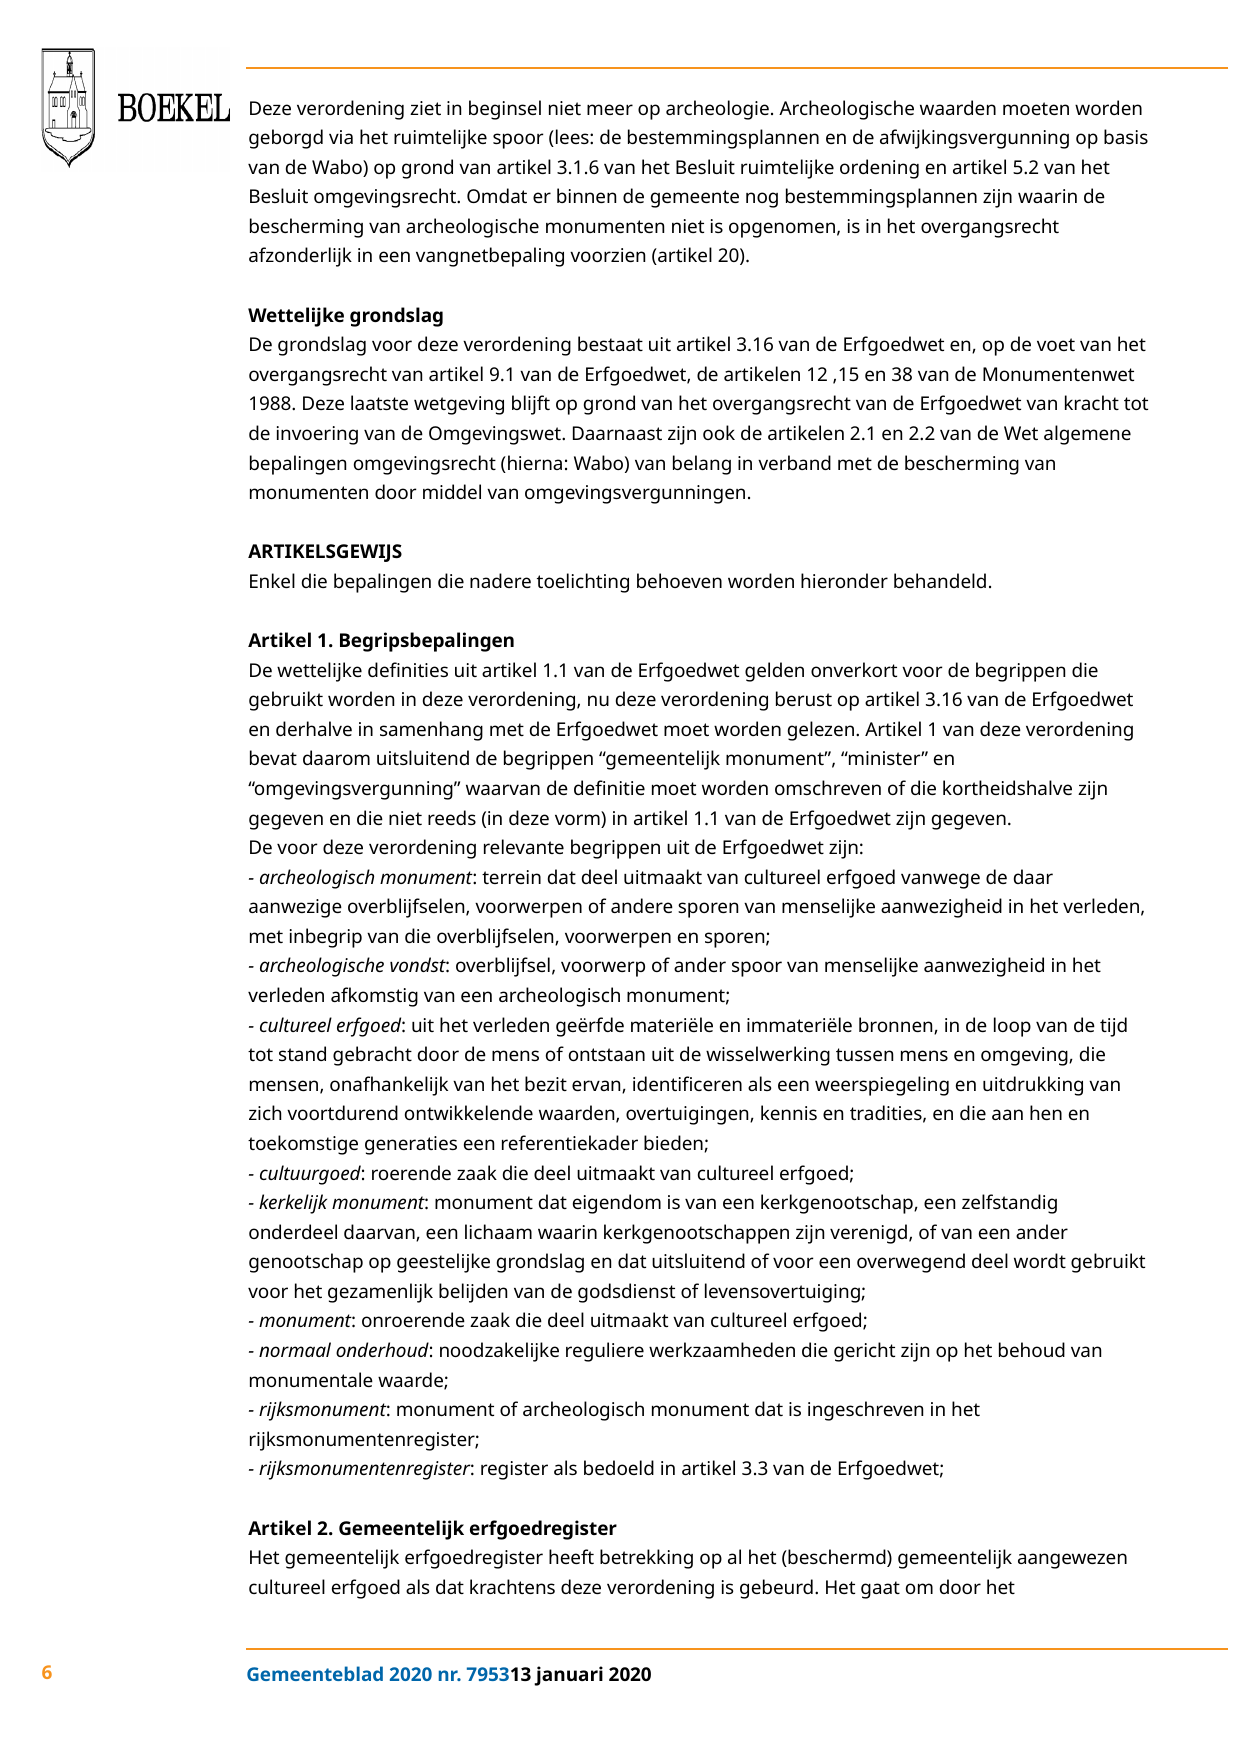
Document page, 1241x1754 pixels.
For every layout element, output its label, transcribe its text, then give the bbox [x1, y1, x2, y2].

text Artikel 1. Begripsbepalingen [248, 627, 1152, 653]
text Het gemeentelijk erfgoedregister heeft betrekking op al het (beschermd) gemeentelijk aangewezen cultureel erfgoed als dat krachtens deze verordening is gebeurd. Het gaat om door het [248, 1544, 1152, 1600]
text - monument: onroerende zaak die deel uitmaakt van cultureel erfgoed; [248, 1308, 1152, 1333]
text - archeologische vondst: overblijfsel, voorwerp of ander spoor van menselijke aanwezigheid in het verleden afkomstig van een archeologisch monument; [248, 953, 1152, 1008]
text Wettelijke grondslag [248, 302, 1152, 328]
text Deze verordening ziet in beginsel niet meer op archeologie. Archeologische waarden moeten worden geborgd via het ruimtelijke spoor (lees: de bestemmingsplannen en de afwijkingsvergunning op basis van de Wabo) op grond van artikel 3.1.6 van het Besluit ruimtelijke ordening en artikel 5.2 van het Besluit omgevingsrecht. Omdat er binnen de gemeente nog bestemmingsplannen zijn waarin de bescherming van archeologische monumenten niet is opgenomen, is in het overgangsrecht afzonderlijk in een vangnetbepaling voorzien (artikel 20). [248, 95, 1152, 268]
text Enkel die bepalingen die nadere toelichting behoeven worden hieronder behandeld. [248, 568, 1152, 594]
text - archeologisch monument: terrein dat deel uitmaakt van cultureel erfgoed vanwege de daar aanwezige overblijfselen, voorwerpen of andere sporen van menselijke aanwezigheid in het verleden, met inbegrip van die overblijfselen, voorwerpen en sporen; [248, 864, 1152, 949]
text - kerkelijk monument: monument dat eigendom is van een kerkgenootschap, een zelfstandig onderdeel daarvan, een lichaam waarin kerkgenootschappen zijn verenigd, of van een ander genootschap op geestelijke grondslag en dat uitsluitend of voor een overwegend deel wordt gebruikt voor het gezamenlijk belijden van de godsdienst of levensovertuiging; [248, 1189, 1152, 1304]
text De wettelijke definities uit artikel 1.1 van de Erfgoedwet gelden onverkort voor de begrippen die gebruikt worden in deze verordening, nu deze verordening berust op artikel 3.16 van de Erfgoedwet en derhalve in samenhang met de Erfgoedwet moet worden gelezen. Artikel 1 van deze verordening bevat daarom uitsluitend de begrippen “gemeentelijk monument”, “minister” en “omgevingsvergunning” waarvan de definitie moet worden omschreven of die kortheidshalve zijn gegeven en die niet reeds (in deze vorm) in artikel 1.1 van de Erfgoedwet zijn gegeven. [248, 657, 1152, 831]
text - rijksmonumentenregister: register als bedoeld in artikel 3.3 van de Erfgoedwet; [248, 1456, 1152, 1481]
text - cultuurgoed: roerende zaak die deel uitmaakt van cultureel erfgoed; [248, 1160, 1152, 1186]
text De grondslag voor deze verordening bestaat uit artikel 3.16 van de Erfgoedwet en, op de voet van het overgangsrecht van artikel 9.1 van de Erfgoedwet, de artikelen 12 ,15 en 38 van de Monumentenwet 1988. Deze laatste wetgeving blijft op grond van het overgangsrecht van de Erfgoedwet van kracht tot de invoering van de Omgevingswet. Daarnaast zijn ook de artikelen 2.1 en 2.2 van de Wet algemene bepalingen omgevingsrecht (hierna: Wabo) van belang in verband met de bescherming van monumenten door middel van omgevingsvergunningen. [248, 331, 1152, 505]
text De voor deze verordening relevante begrippen uit de Erfgoedwet zijn: [248, 834, 1152, 860]
text - cultureel erfgoed: uit het verleden geërfde materiële en immateriële bronnen, in de loop van de tijd tot stand gebracht door de mens of ontstaan uit de wisselwerking tussen mens en omgeving, die mensen, onafhankelijk van het bezit ervan, identificeren als een weerspiegeling en uitdrukking van zich voortdurend ontwikkelende waarden, overtuigingen, kennis en tradities, en die aan hen en toekomstige generaties een referentiekader bieden; [248, 1012, 1152, 1156]
picture [41, 47, 231, 172]
text Artikel 2. Gemeentelijk erfgoedregister [248, 1515, 1152, 1541]
text - normaal onderhoud: noodzakelijke reguliere werkzaamheden die gericht zijn op het behoud van monumentale waarde; [248, 1337, 1152, 1393]
text - rijksmonument: monument of archeologisch monument dat is ingeschreven in het rijksmonumentenregister; [248, 1396, 1152, 1452]
text ARTIKELSGEWIJS [248, 538, 1152, 564]
